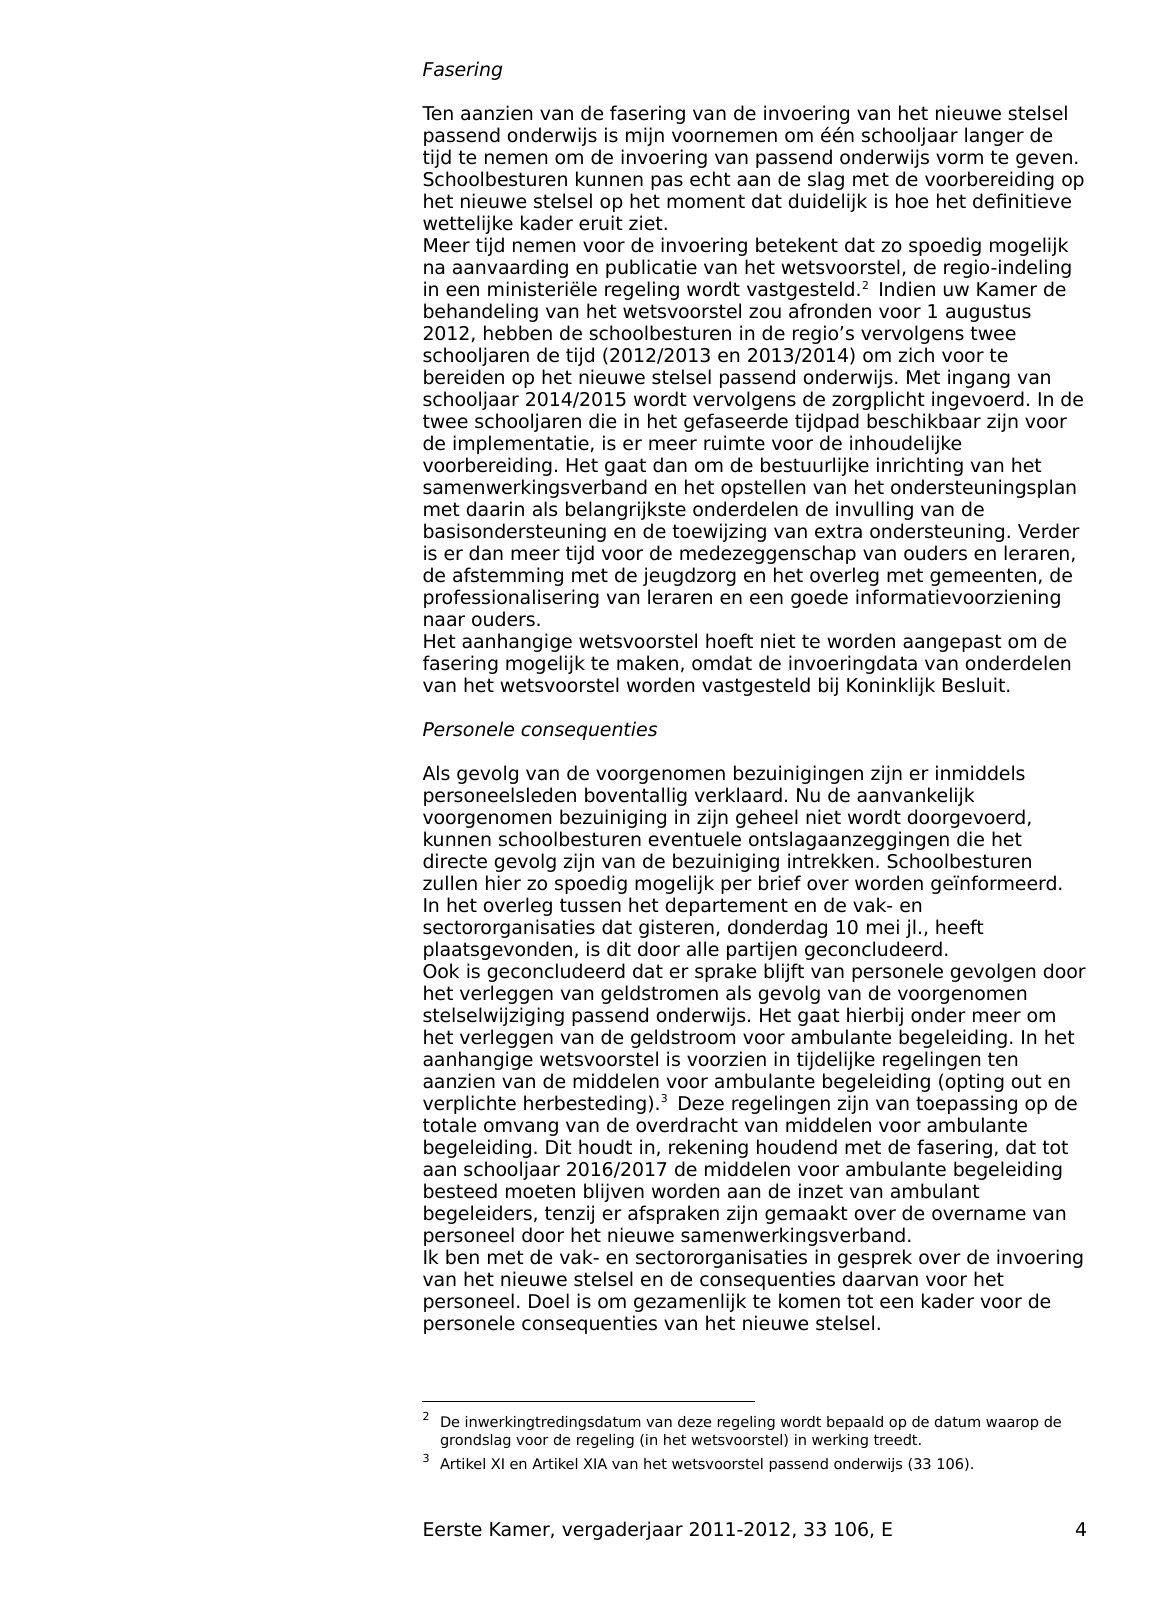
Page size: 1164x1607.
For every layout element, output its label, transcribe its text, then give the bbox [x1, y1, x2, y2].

text Ook is geconcludeerd dat er sprake blijft van personele gevolgen door het verleggen van geldstromen als gevolg van de voorgenomen stelselwijziging passend onderwijs. Het gaat hierbij onder meer om het verleggen van de geldstroom voor ambulante begeleiding. In het aanhangige wetsvoorstel is voorzien in tijdelijke regelingen ten aanzien van de middelen voor ambulante begeleiding (opting out en verplichte herbesteding). Deze regelingen zijn van toepassing op de totale omvang van de overdracht van middelen voor ambulante begeleiding. Dit houdt in, rekening houdend met de fasering, dat tot aan schooljaar 2016/2017 de middelen voor ambulante begeleiding besteed moeten blijven worden aan de inzet van ambulant begeleiders, tenzij er afspraken zijn gemaakt over de overname van personeel door het nieuwe samenwerkingsverband. [422, 961, 1087, 1247]
subtitle Fasering [422, 59, 1087, 81]
subtitle Personele consequenties [422, 719, 1087, 741]
text De inwerkingtredingsdatum van deze regeling wordt bepaald op de datum waarop de grondslag voor de regeling (in het wetsvoorstel) in werking treedt. [422, 1410, 1087, 1449]
text Ik ben met de vak- en sectororganisaties in gesprek over de invoering van het nieuwe stelsel en de consequenties daarvan voor het personeel. Doel is om gezamenlijk te komen tot een kader voor de personele consequenties van het nieuwe stelsel. [422, 1247, 1087, 1334]
text Artikel XI en Artikel XIA van het wetsvoorstel passend onderwijs (33 106). [422, 1452, 1087, 1474]
text Het aanhangige wetsvoorstel hoeft niet te worden aangepast om de fasering mogelijk te maken, omdat de invoeringdata van onderdelen van het wetsvoorstel worden vastgesteld bij Koninklijk Besluit. [422, 631, 1087, 697]
text Als gevolg van de voorgenomen bezuinigingen zijn er inmiddels personeelsleden boventallig verklaard. Nu de aanvankelijk voorgenomen bezuiniging in zijn geheel niet wordt doorgevoerd, kunnen schoolbesturen eventuele ontslagaanzeggingen die het directe gevolg zijn van de bezuiniging intrekken. Schoolbesturen zullen hier zo spoedig mogelijk per brief over worden geïnformeerd. In het overleg tussen het departement en de vak- en sectororganisaties dat gisteren, donderdag 10 mei jl., heeft plaatsgevonden, is dit door alle partijen geconcludeerd. [422, 763, 1087, 961]
text Meer tijd nemen voor de invoering betekent dat zo spoedig mogelijk na aanvaarding en publicatie van het wetsvoorstel, de regio-indeling in een ministeriële regeling wordt vastgesteld. Indien uw Kamer de behandeling van het wetsvoorstel zou afronden voor 1 augustus 2012, hebben de schoolbesturen in de regio’s vervolgens twee schooljaren de tijd (2012/2013 en 2013/2014) om zich voor te bereiden op het nieuwe stelsel passend onderwijs. Met ingang van schooljaar 2014/2015 wordt vervolgens de zorgplicht ingevoerd. In de twee schooljaren die in het gefaseerde tijdpad beschikbaar zijn voor de implementatie, is er meer ruimte voor de inhoudelijke voorbereiding. Het gaat dan om de bestuurlijke inrichting van het samenwerkingsverband en het opstellen van het ondersteuningsplan met daarin als belangrijkste onderdelen de invulling van de basisondersteuning en de toewijzing van extra ondersteuning. Verder is er dan meer tijd voor de medezeggenschap van ouders en leraren, de afstemming met de jeugdzorg en het overleg met gemeenten, de professionalisering van leraren en een goede informatievoorziening naar ouders. [422, 235, 1087, 631]
text Ten aanzien van de fasering van de invoering van het nieuwe stelsel passend onderwijs is mijn voornemen om één schooljaar langer de tijd te nemen om de invoering van passend onderwijs vorm te geven. Schoolbesturen kunnen pas echt aan de slag met de voorbereiding op het nieuwe stelsel op het moment dat duidelijk is hoe het definitieve wettelijke kader eruit ziet. [422, 103, 1087, 235]
